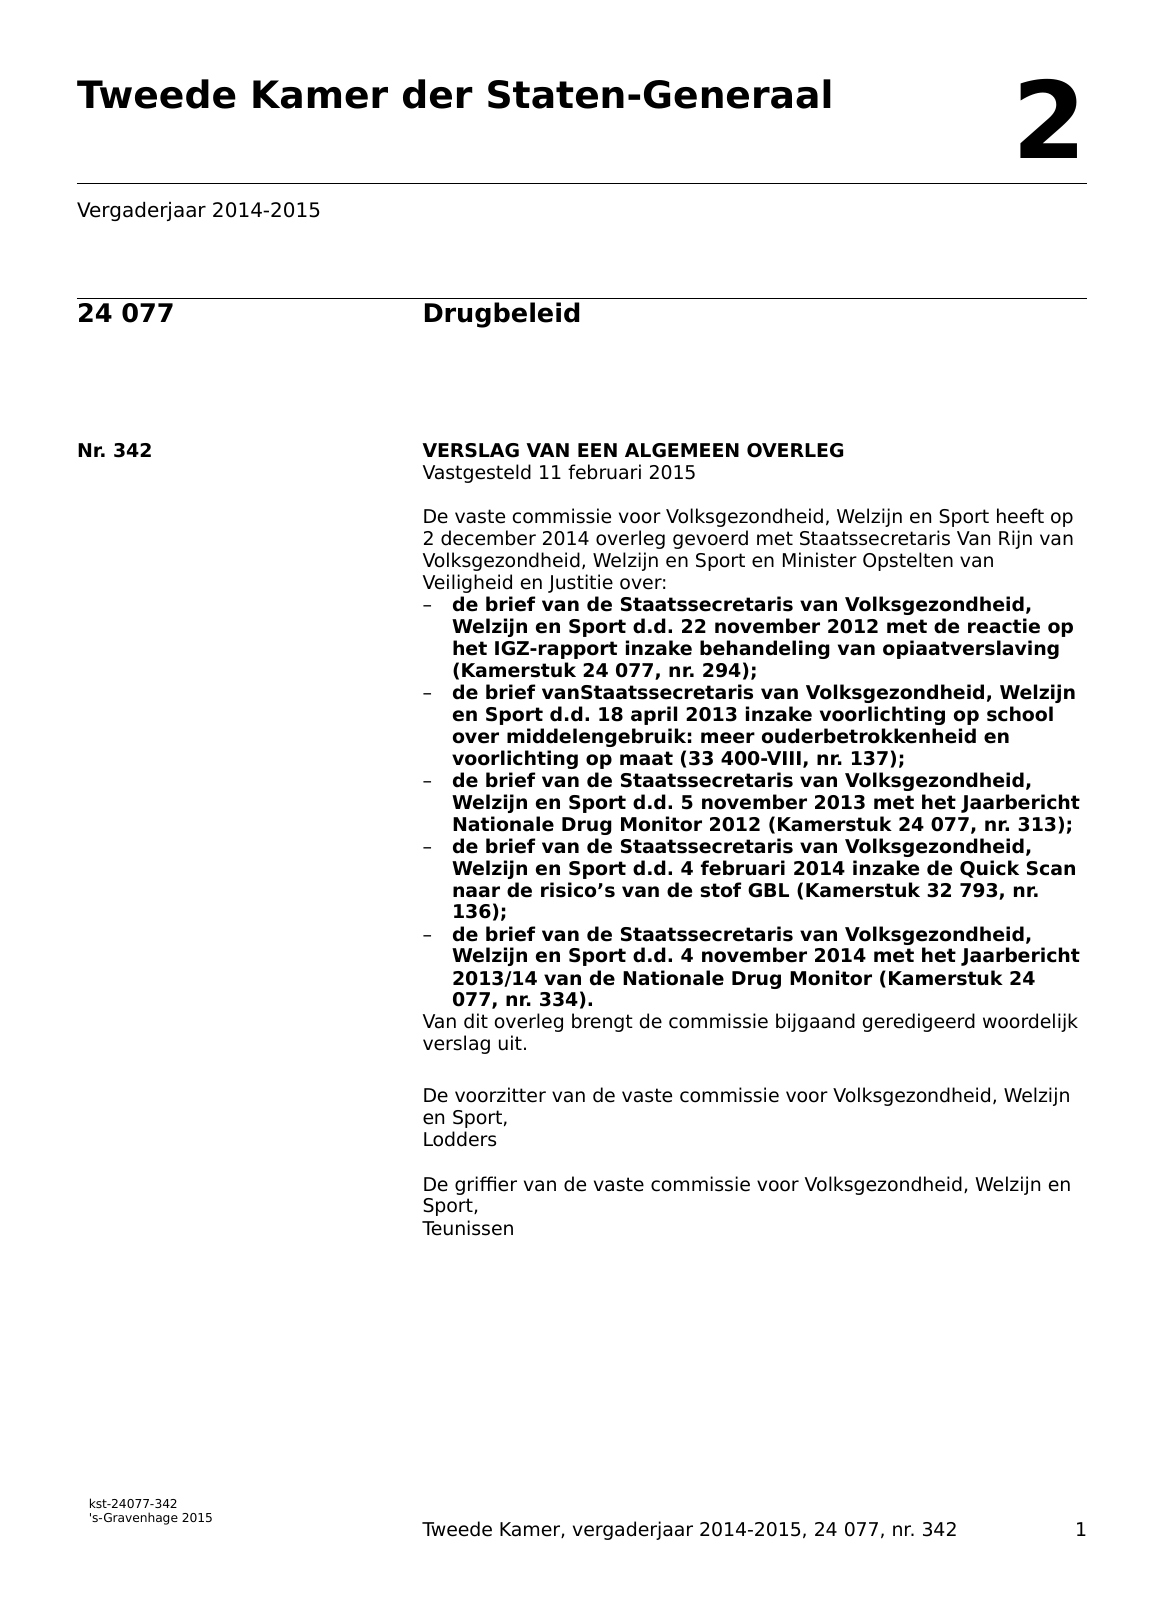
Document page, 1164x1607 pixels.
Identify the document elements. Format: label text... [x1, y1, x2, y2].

text De griffier van de vaste commissie voor Volksgezondheid, Welzijn en Sport, Teunissen [422, 1173, 1087, 1239]
text Van dit overleg brengt de commissie bijgaand geredigeerd woordelijk verslag uit. [422, 1011, 1087, 1055]
text De vaste commissie voor Volksgezondheid, Welzijn en Sport heeft op 2 december 2014 overleg gevoerd met Staatssecretaris Van Rijn van Volksgezondheid, Welzijn en Sport en Minister Opstelten van Veiligheid en Justitie over: [422, 506, 1087, 594]
text Vastgesteld 11 februari 2015 [422, 462, 1087, 484]
table_header Tweede Kamer der Staten-Generaal [77, 59, 886, 183]
subtitle 24 077 Drugbeleid [77, 299, 1087, 329]
subtitle Nr. 342 VERSLAG VAN EEN ALGEMEEN OVERLEG [77, 440, 1087, 462]
text – de brief van de Staatssecretaris van Volksgezondheid, Welzijn en Sport d.d. 4 februari 2014 inzake de Quick Scan naar de risico’s van de stof GBL (Kamerstuk 32 793, nr. 136); [422, 836, 1087, 923]
text De voorzitter van de vaste commissie voor Volksgezondheid, Welzijn en Sport, Lodders [422, 1085, 1087, 1151]
text – de brief van de Staatssecretaris van Volksgezondheid, Welzijn en Sport d.d. 22 november 2012 met de reactie op het IGZ-rapport inzake behandeling van opiaatverslaving (Kamerstuk 24 077, nr. 294); [422, 594, 1087, 682]
text – de brief van de Staatssecretaris van Volksgezondheid, Welzijn en Sport d.d. 4 november 2014 met het Jaarbericht 2013/14 van de Nationale Drug Monitor (Kamerstuk 24 077, nr. 334). [422, 923, 1087, 1011]
table_header 2 [886, 59, 1087, 183]
text – de brief vanStaatssecretaris van Volksgezondheid, Welzijn en Sport d.d. 18 april 2013 inzake voorlichting op school over middelengebruik: meer ouderbetrokkenheid en voorlichting op maat (33 400-VIII, nr. 137); [422, 682, 1087, 769]
text 's-Gravenhage 2015 [88, 1511, 323, 1525]
text kst-24077-342 [88, 1497, 323, 1511]
table_cell Vergaderjaar 2014-2015 [77, 184, 1087, 298]
text – de brief van de Staatssecretaris van Volksgezondheid, Welzijn en Sport d.d. 5 november 2013 met het Jaarbericht Nationale Drug Monitor 2012 (Kamerstuk 24 077, nr. 313); [422, 769, 1087, 836]
